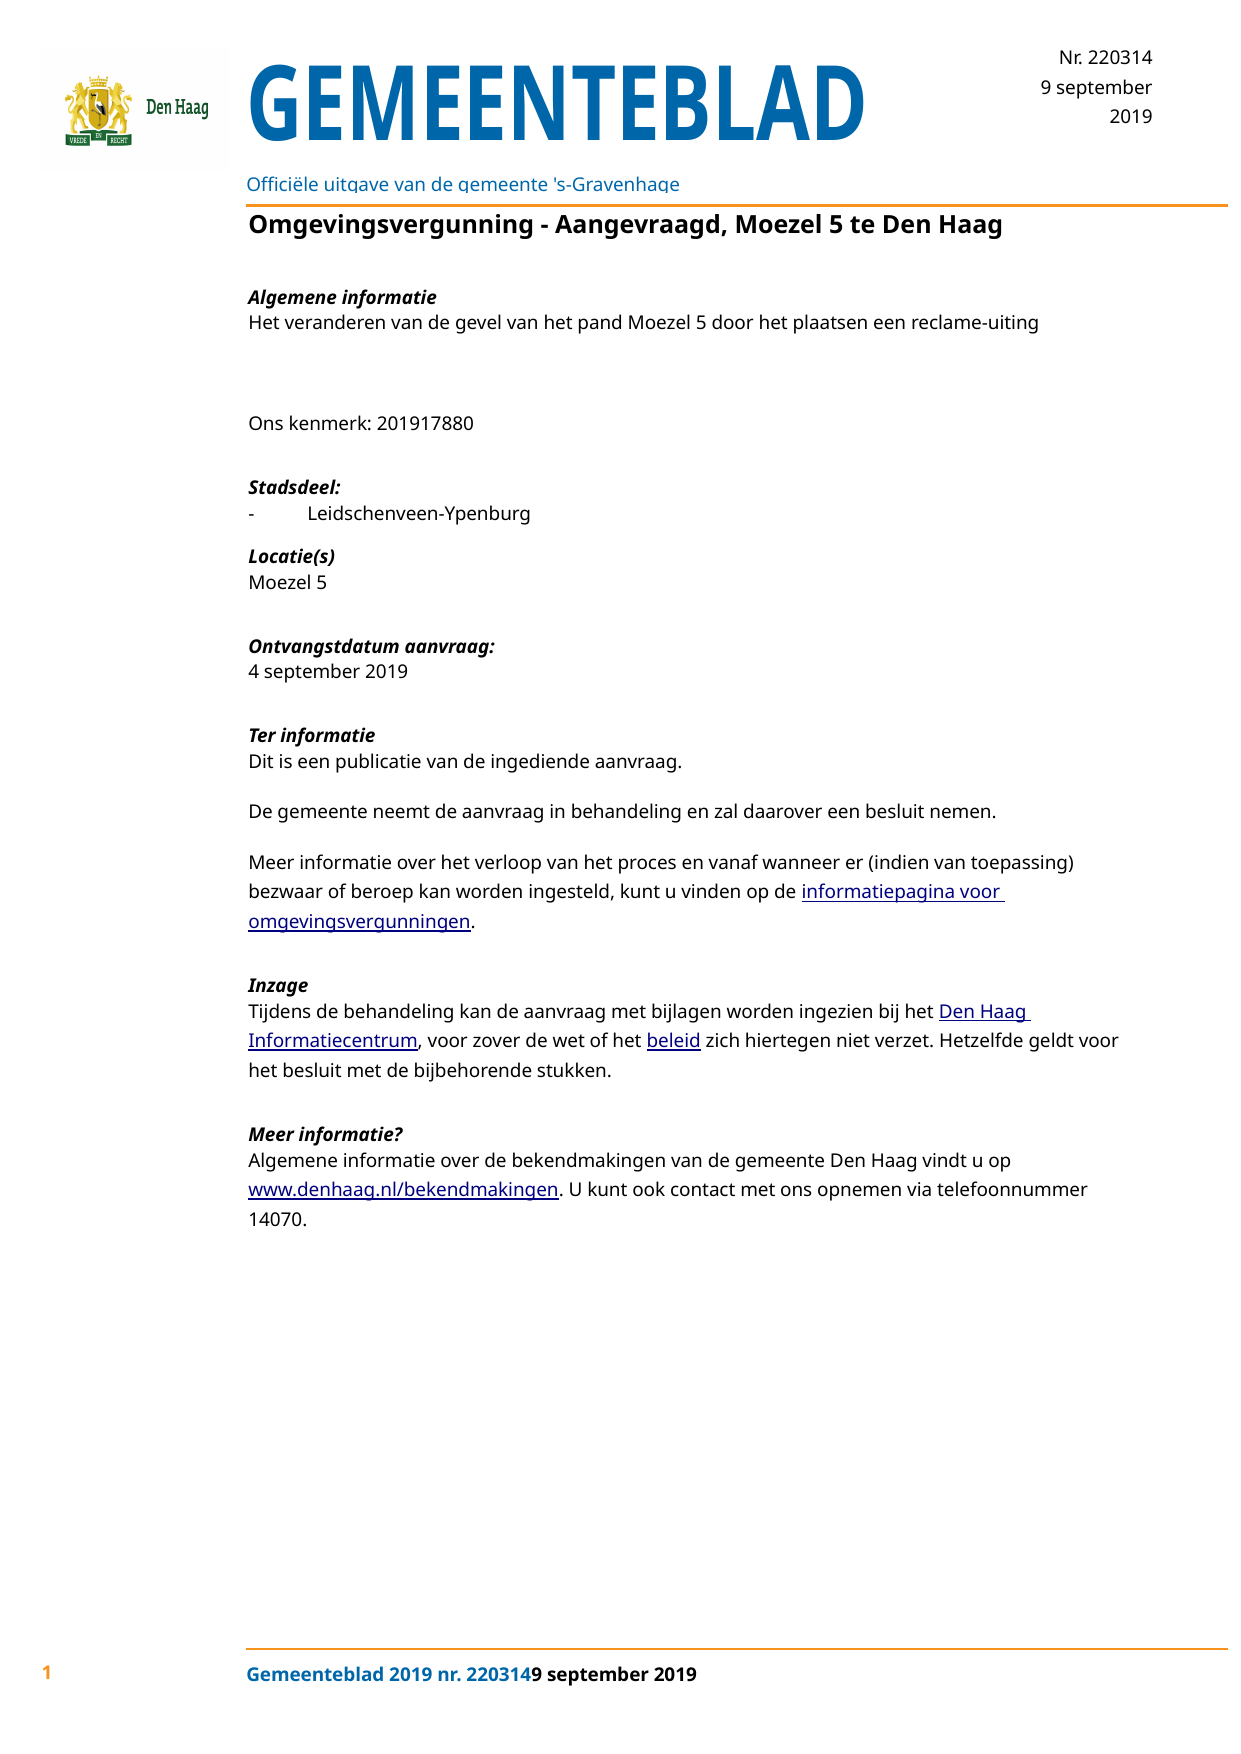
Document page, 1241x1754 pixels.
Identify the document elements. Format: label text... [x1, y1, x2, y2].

text Moezel 5 [248, 569, 1152, 595]
text Algemene informatie over de bekendmakingen van de gemeente Den Haag vindt u op www.denhaag.nl/bekendmakingen. U kunt ook contact met ons opnemen via telefoonnummer 14070. [248, 1147, 1152, 1232]
text Stadsdeel: [248, 474, 1152, 500]
text De gemeente neemt de aanvraag in behandeling en zal daarover een besluit nemen. [248, 799, 1152, 824]
text Ontvangstdatum aanvraag: [248, 633, 1152, 659]
text 4 september 2019 [248, 659, 1152, 684]
picture [41, 47, 231, 172]
list Leidschenveen-Ypenburg [248, 500, 1152, 526]
text Omgevingsvergunning - Aangevraagd, Moezel 5 te Den Haag [248, 207, 1152, 241]
text Meer informatie over het verloop van het proces en vanaf wanneer er (indien van toepassing) bezwaar of beroep kan worden ingesteld, kunt u vinden op de informatiepagina voor omgevingsvergunningen. [248, 849, 1152, 934]
text Algemene informatie [248, 284, 1152, 309]
text Tijdens de behandeling kan de aanvraag met bijlagen worden ingezien bij het Den Haag Informatiecentrum, voor zover de wet of het beleid zich hiertegen niet verzet. Hetzelfde geldt voor het besluit met de bijbehorende stukken. [248, 998, 1152, 1083]
text Meer informatie? [248, 1121, 1152, 1147]
text Dit is een publicatie van de ingediende aanvraag. [248, 748, 1152, 774]
text Locatie(s) [248, 543, 1152, 569]
text Het veranderen van de gevel van het pand Moezel 5 door het plaatsen een reclame-uiting [248, 309, 1152, 335]
text Inzage [248, 972, 1152, 998]
text Ter informatie [248, 723, 1152, 748]
text Ons kenmerk: 201917880 [248, 410, 1152, 436]
